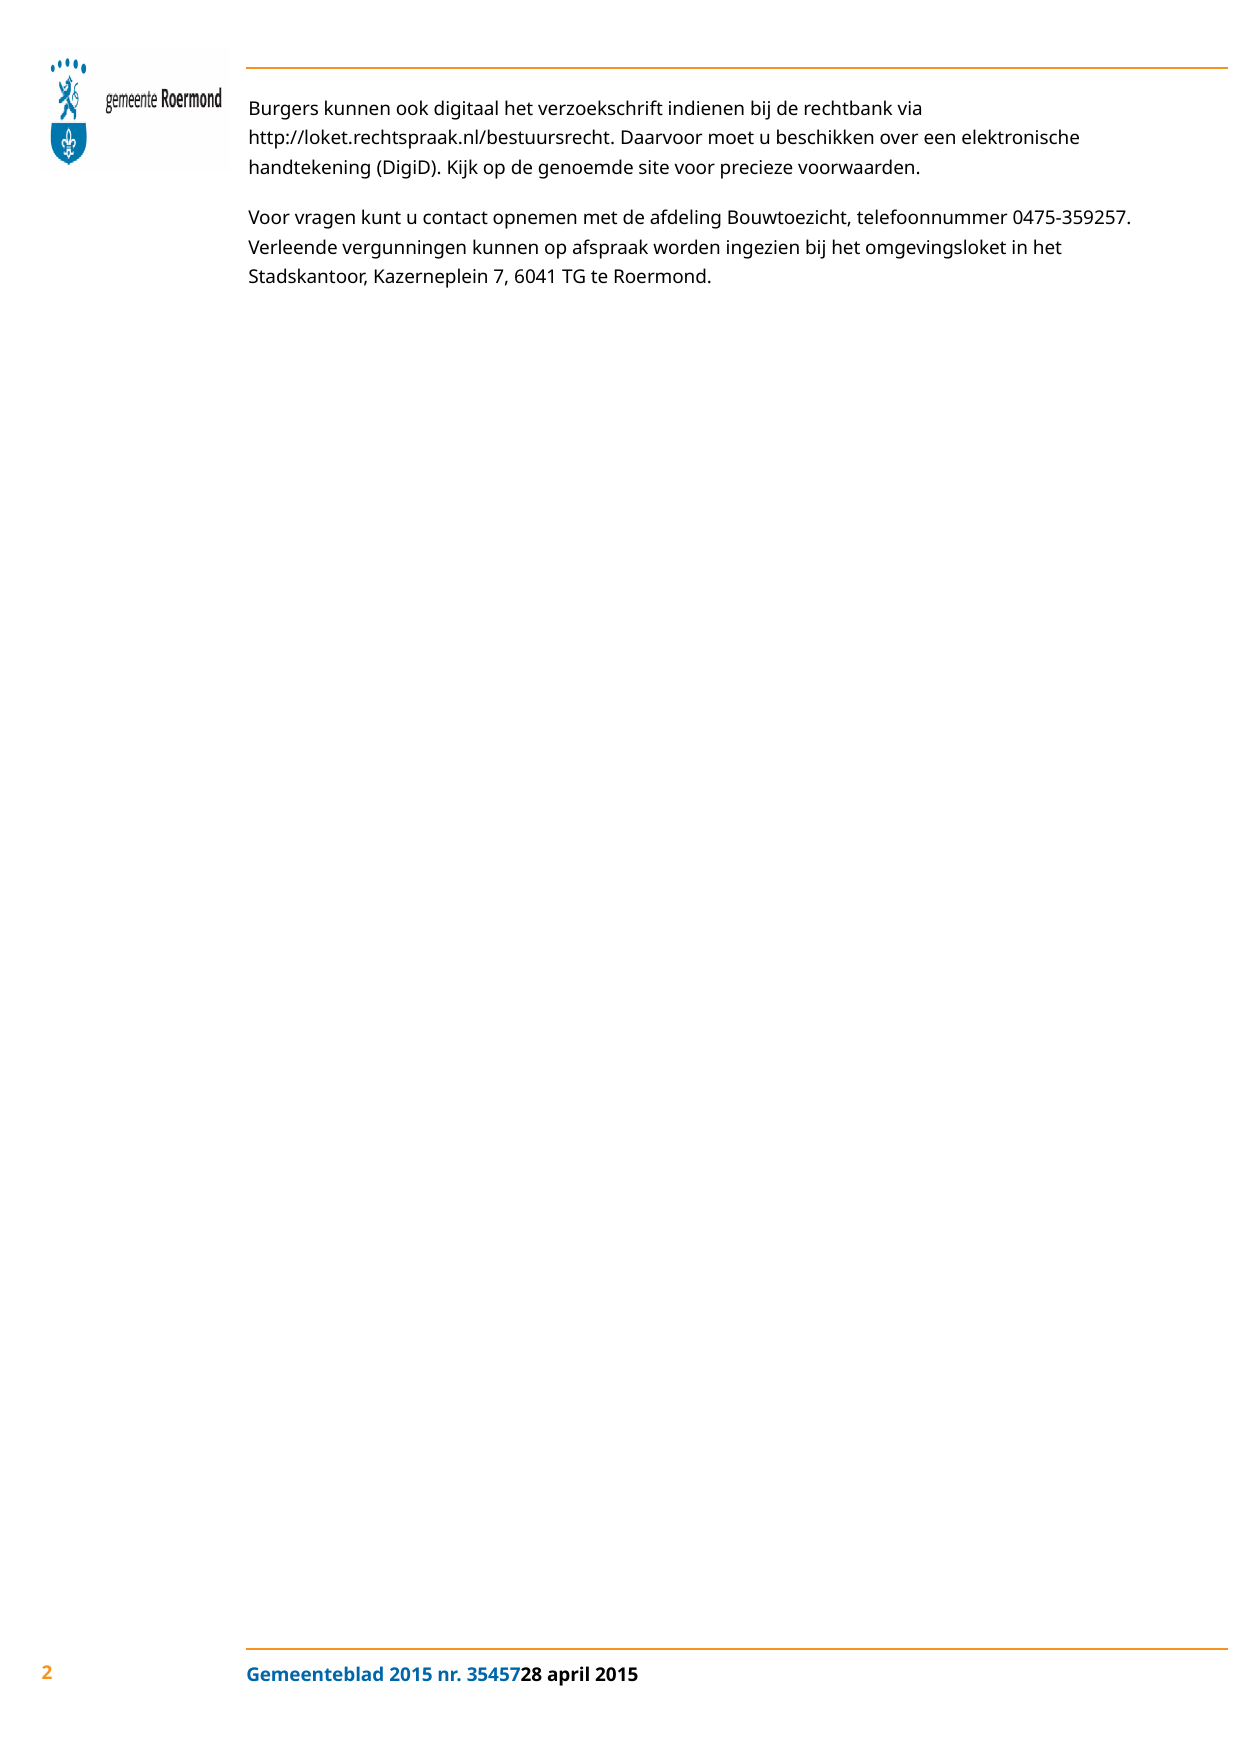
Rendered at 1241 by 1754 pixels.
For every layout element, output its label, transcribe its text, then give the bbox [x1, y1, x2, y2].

picture [41, 47, 231, 172]
text Burgers kunnen ook digitaal het verzoekschrift indienen bij de rechtbank via http://loket.rechtspraak.nl/bestuursrecht. Daarvoor moet u beschikken over een elektronische handtekening (DigiD). Kijk op de genoemde site voor precieze voorwaarden. [248, 95, 1152, 180]
text Voor vragen kunt u contact opnemen met de afdeling Bouwtoezicht, telefoonnummer 0475-359257. Verleende vergunningen kunnen op afspraak worden ingezien bij het omgevingsloket in het Stadskantoor, Kazerneplein 7, 6041 TG te Roermond. [248, 204, 1152, 289]
